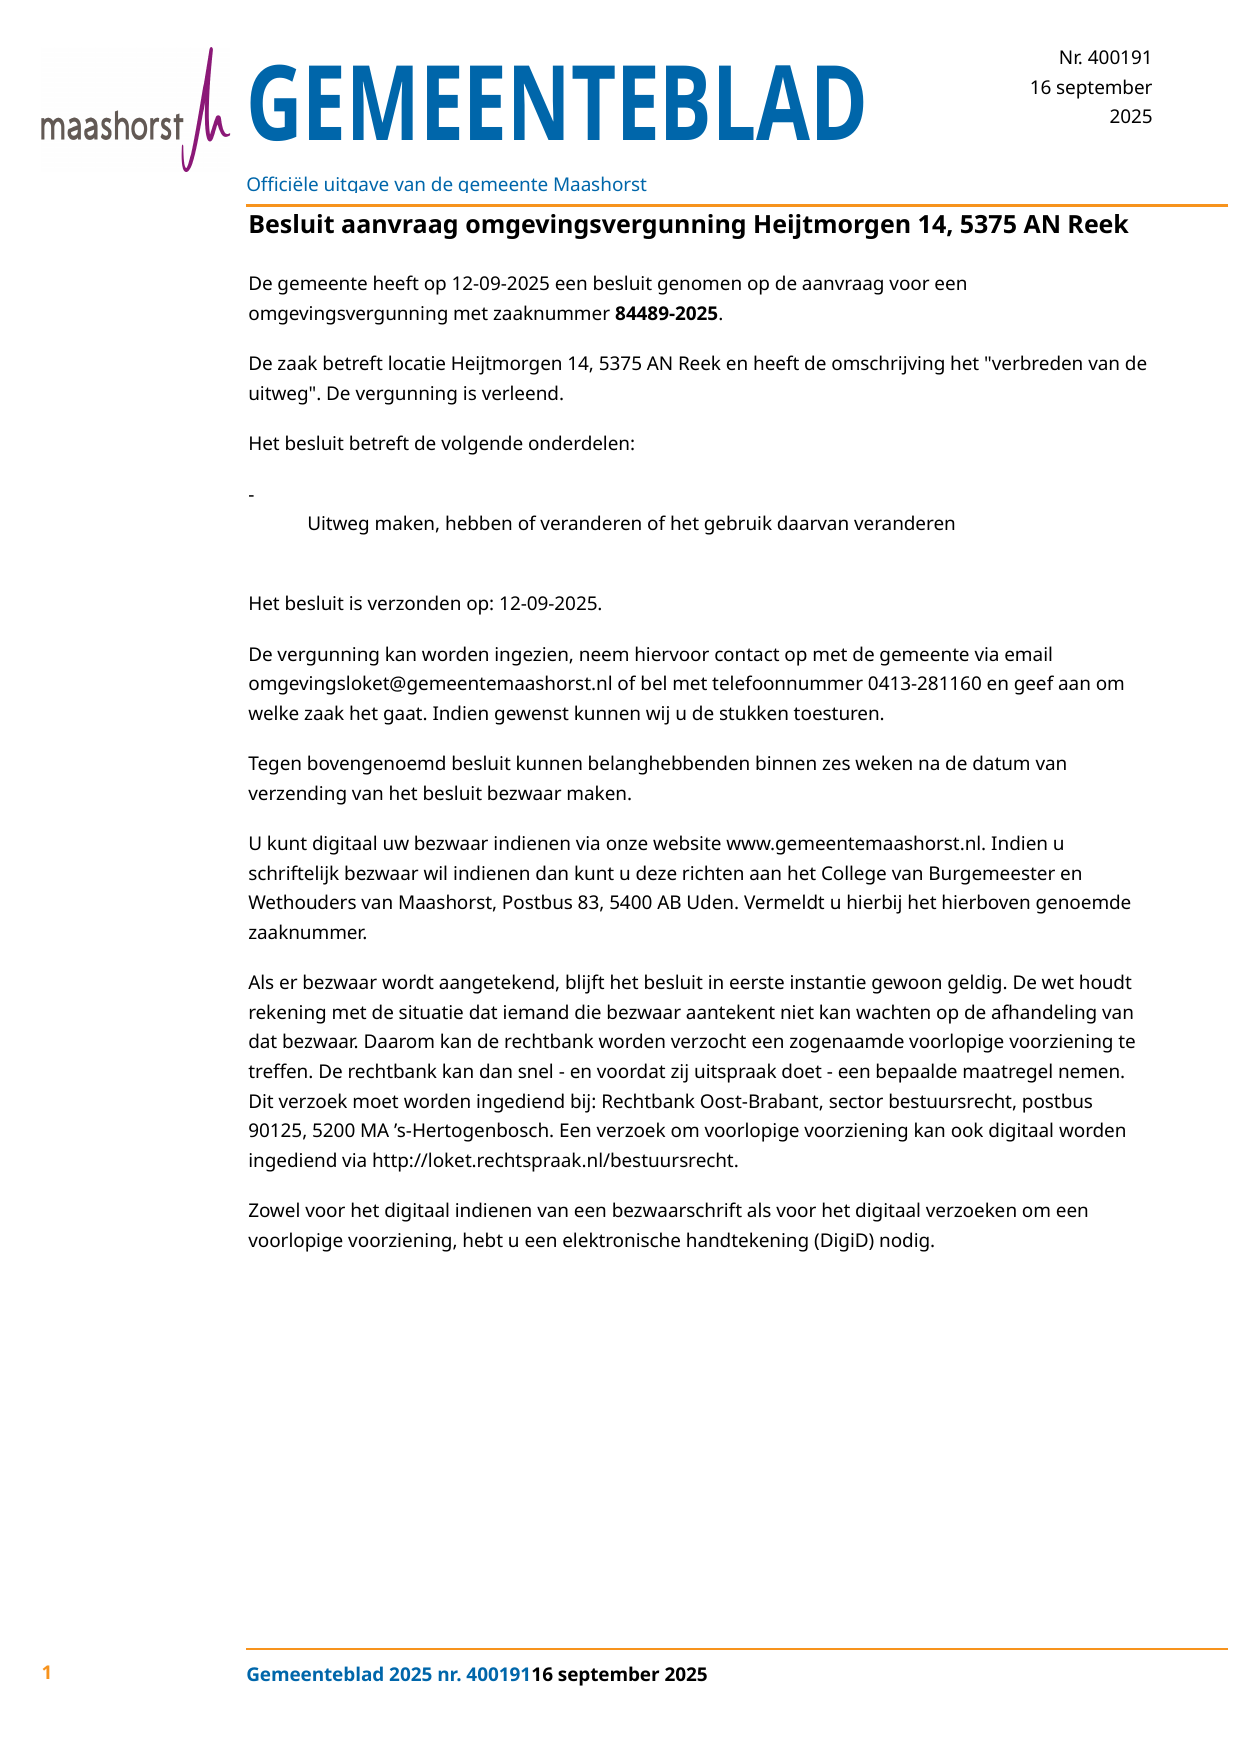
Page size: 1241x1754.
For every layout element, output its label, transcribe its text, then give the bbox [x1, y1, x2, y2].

text Als er bezwaar wordt aangetekend, blijft het besluit in eerste instantie gewoon geldig. De wet houdt rekening met de situatie dat iemand die bezwaar aantekent niet kan wachten op de afhandeling van dat bezwaar. Daarom kan de rechtbank worden verzocht een zogenaamde voorlopige voorziening te treffen. De rechtbank kan dan snel - en voordat zij uitspraak doet - een bepaalde maatregel nemen. Dit verzoek moet worden ingediend bij: Rechtbank Oost-Brabant, sector bestuursrecht, postbus 90125, 5200 MA ’s-Hertogenbosch. Een verzoek om voorlopige voorziening kan ook digitaal worden ingediend via http://loket.rechtspraak.nl/bestuursrecht. [248, 969, 1152, 1173]
text U kunt digitaal uw bezwaar indienen via onze website www.gemeentemaashorst.nl. Indien u schriftelijk bezwaar wil indienen dan kunt u deze richten aan het College van Burgemeester en Wethouders van Maashorst, Postbus 83, 5400 AB Uden. Vermeldt u hierbij het hierboven genoemde zaaknummer. [248, 830, 1152, 945]
text Tegen bovengenoemd besluit kunnen belanghebbenden binnen zes weken na de datum van verzending van het besluit bezwaar maken. [248, 750, 1152, 806]
text Besluit aanvraag omgevingsvergunning Heijtmorgen 14, 5375 AN Reek [248, 207, 1152, 241]
list Uitweg maken, hebben of veranderen of het gebruik daarvan veranderen [248, 510, 1152, 536]
text Het besluit betreft de volgende onderdelen: [248, 430, 1152, 456]
text De zaak betreft locatie Heijtmorgen 14, 5375 AN Reek en heeft de omschrijving het "verbreden van de uitweg". De vergunning is verleend. [248, 350, 1152, 406]
text De vergunning kan worden ingezien, neem hiervoor contact op met de gemeente via email omgevingsloket@gemeentemaashorst.nl of bel met telefoonnummer 0413-281160 en geef aan om welke zaak het gaat. Indien gewenst kunnen wij u de stukken toesturen. [248, 641, 1152, 726]
picture [41, 47, 231, 172]
text De gemeente heeft op 12-09-2025 een besluit genomen op de aanvraag voor een omgevingsvergunning met zaaknummer 84489-2025. [248, 270, 1152, 326]
text Zowel voor het digitaal indienen van een bezwaarschrift als voor het digitaal verzoeken om een voorlopige voorziening, hebt u een elektronische handtekening (DigiD) nodig. [248, 1197, 1152, 1253]
text Het besluit is verzonden op: 12-09-2025. [248, 590, 1152, 616]
